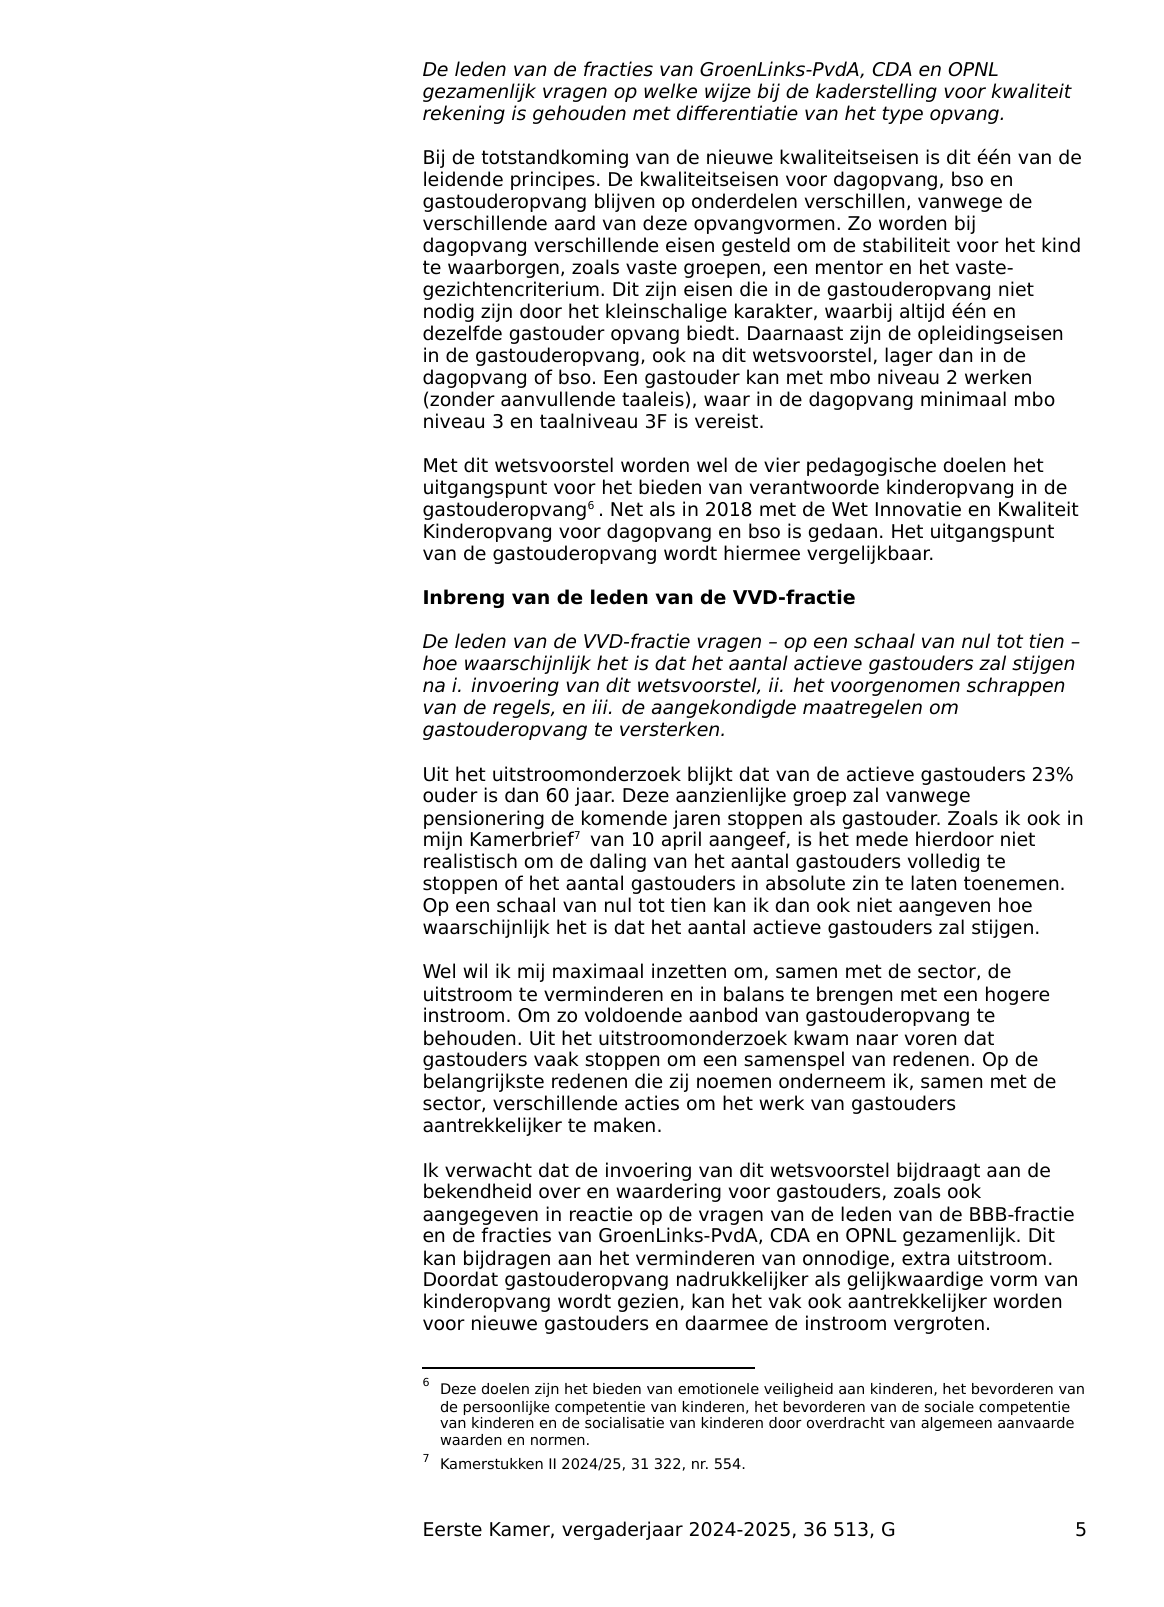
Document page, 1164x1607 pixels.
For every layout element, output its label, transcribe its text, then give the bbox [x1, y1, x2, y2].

text Kamerstukken II 2024/25, 31 322, nr. 554. [422, 1452, 1087, 1474]
text Wel wil ik mij maximaal inzetten om, samen met de sector, de uitstroom te verminderen en in balans te brengen met een hogere instroom. Om zo voldoende aanbod van gastouderopvang te behouden. Uit het uitstroomonderzoek kwam naar voren dat gastouders vaak stoppen om een samenspel van redenen. Op de belangrijkste redenen die zij noemen onderneem ik, samen met de sector, verschillende acties om het werk van gastouders aantrekkelijker te maken. [422, 961, 1087, 1137]
text Uit het uitstroomonderzoek blijkt dat van de actieve gastouders 23% ouder is dan 60 jaar. Deze aanzienlijke groep zal vanwege pensionering de komende jaren stoppen als gastouder. Zoals ik ook in mijn Kamerbrief van 10 april aangeef, is het mede hierdoor niet realistisch om de daling van het aantal gastouders volledig te stoppen of het aantal gastouders in absolute zin te laten toenemen. Op een schaal van nul tot tien kan ik dan ook niet aangeven hoe waarschijnlijk het is dat het aantal actieve gastouders zal stijgen. [422, 763, 1087, 939]
text Ik verwacht dat de invoering van dit wetsvoorstel bijdraagt aan de bekendheid over en waardering voor gastouders, zoals ook aangegeven in reactie op de vragen van de leden van de BBB-fractie en de fracties van GroenLinks-PvdA, CDA en OPNL gezamenlijk. Dit kan bijdragen aan het verminderen van onnodige, extra uitstroom. Doordat gastouderopvang nadrukkelijker als gelijkwaardige vorm van kinderopvang wordt gezien, kan het vak ook aantrekkelijker worden voor nieuwe gastouders en daarmee de instroom vergroten. [422, 1159, 1087, 1335]
text De leden van de fracties van GroenLinks-PvdA, CDA en OPNL gezamenlijk vragen op welke wijze bij de kaderstelling voor kwaliteit rekening is gehouden met differentiatie van het type opvang. [422, 59, 1087, 125]
text Deze doelen zijn het bieden van emotionele veiligheid aan kinderen, het bevorderen van de persoonlijke competentie van kinderen, het bevorderen van de sociale competentie van kinderen en de socialisatie van kinderen door overdracht van algemeen aanvaarde waarden en normen. [422, 1377, 1087, 1449]
text Met dit wetsvoorstel worden wel de vier pedagogische doelen het uitgangspunt voor het bieden van verantwoorde kinderopvang in de gastouderopvang. Net als in 2018 met de Wet Innovatie en Kwaliteit Kinderopvang voor dagopvang en bso is gedaan. Het uitgangspunt van de gastouderopvang wordt hiermee vergelijkbaar. [422, 455, 1087, 565]
text Bij de totstandkoming van de nieuwe kwaliteitseisen is dit één van de leidende principes. De kwaliteitseisen voor dagopvang, bso en gastouderopvang blijven op onderdelen verschillen, vanwege de verschillende aard van deze opvangvormen. Zo worden bij dagopvang verschillende eisen gesteld om de stabiliteit voor het kind te waarborgen, zoals vaste groepen, een mentor en het vaste-gezichtencriterium. Dit zijn eisen die in de gastouderopvang niet nodig zijn door het kleinschalige karakter, waarbij altijd één en dezelfde gastouder opvang biedt. Daarnaast zijn de opleidingseisen in de gastouderopvang, ook na dit wetsvoorstel, lager dan in de dagopvang of bso. Een gastouder kan met mbo niveau 2 werken (zonder aanvullende taaleis), waar in de dagopvang minimaal mbo niveau 3 en taalniveau 3F is vereist. [422, 147, 1087, 433]
text De leden van de VVD-fractie vragen – op een schaal van nul tot tien – hoe waarschijnlijk het is dat het aantal actieve gastouders zal stijgen na i. invoering van dit wetsvoorstel, ii. het voorgenomen schrappen van de regels, en iii. de aangekondigde maatregelen om gastouderopvang te versterken. [422, 631, 1087, 741]
subtitle Inbreng van de leden van de VVD-fractie [422, 587, 1087, 609]
